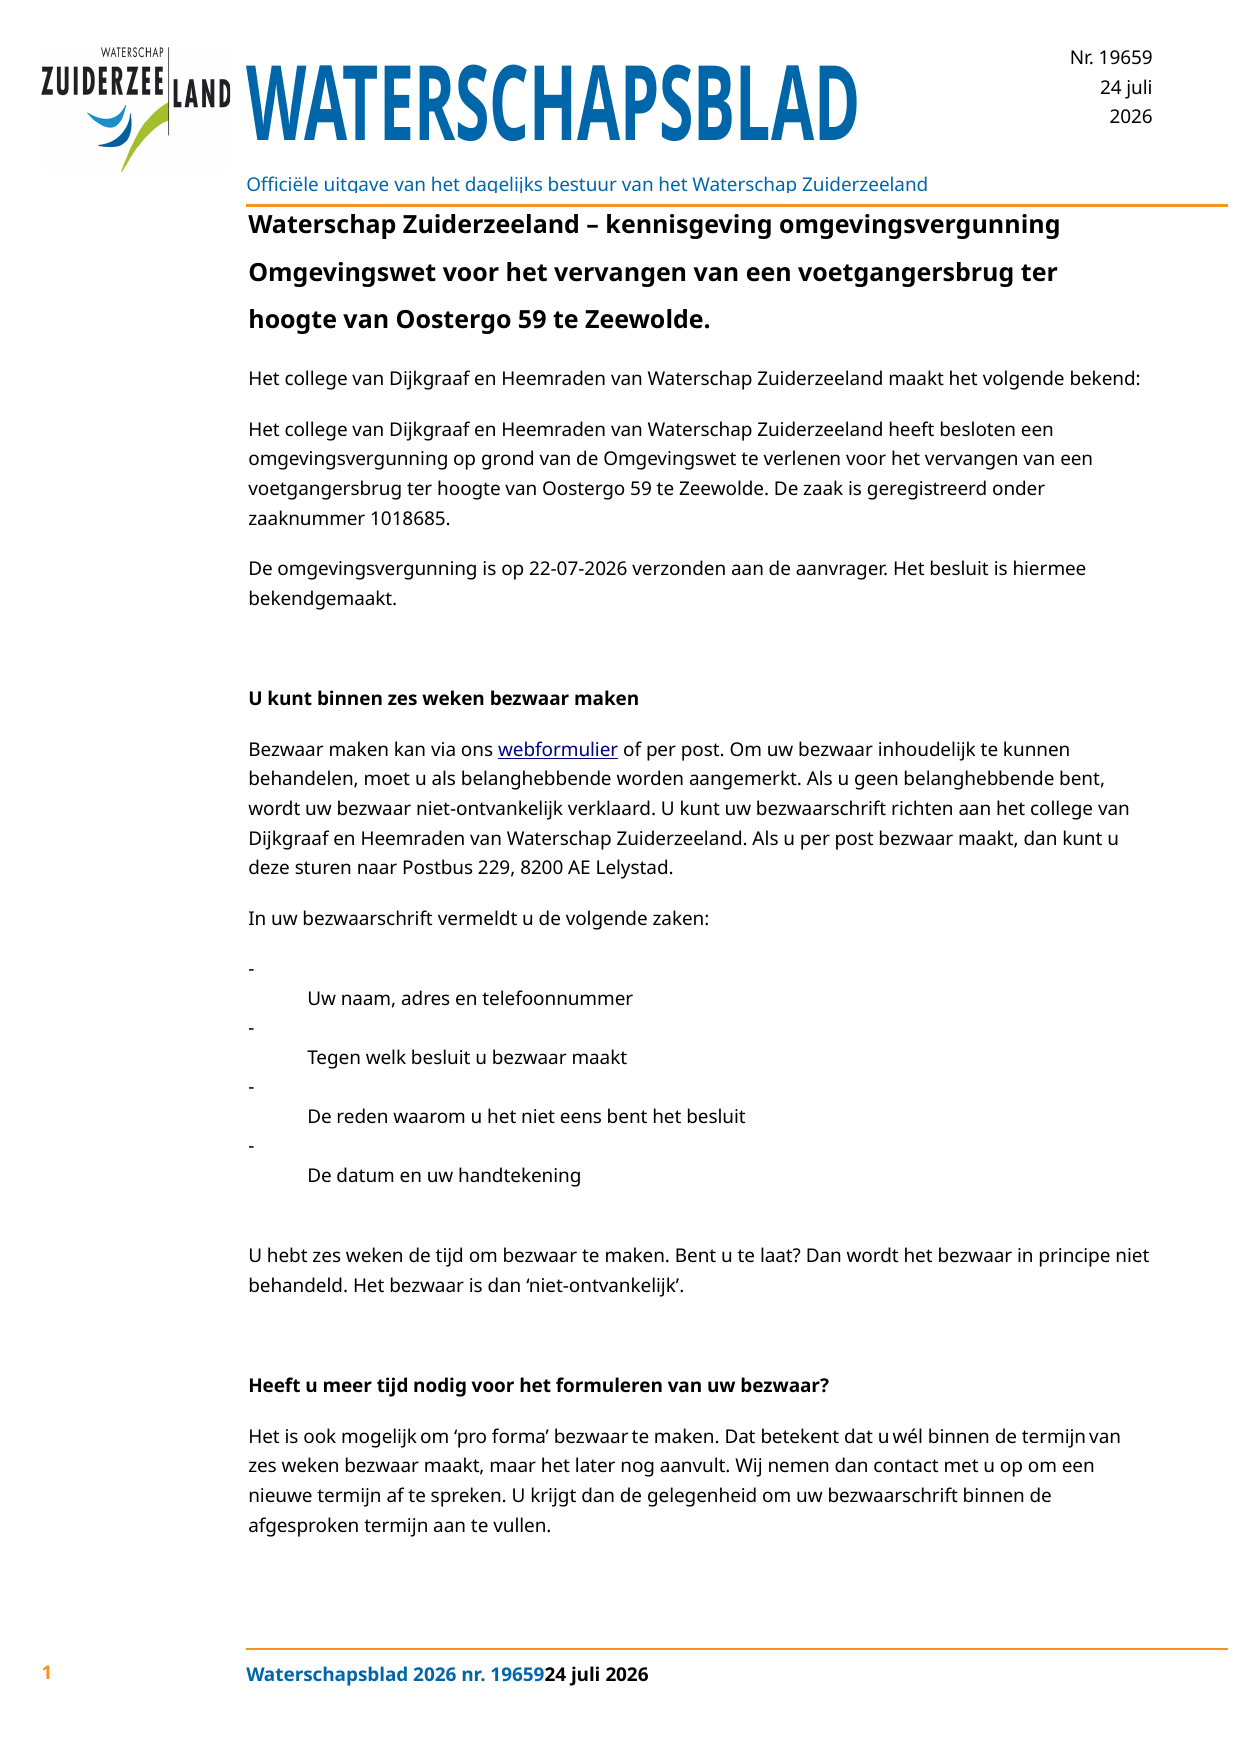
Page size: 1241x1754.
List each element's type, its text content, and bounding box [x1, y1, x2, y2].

text Het college van Dijkgraaf en Heemraden van Waterschap Zuiderzeeland heeft besloten een omgevingsvergunning op grond van de Omgevingswet te verlenen voor het vervangen van een voetgangersbrug ter hoogte van Oostergo 59 te Zeewolde. De zaak is geregistreerd onder zaaknummer 1018685. [248, 416, 1152, 530]
list De reden waarom u het niet eens bent het besluit [248, 1103, 1152, 1129]
text Bezwaar maken kan via ons webformulier of per post. Om uw bezwaar inhoudelijk te kunnen behandelen, moet u als belanghebbende worden aangemerkt. Als u geen belanghebbende bent, wordt uw bezwaar niet-ontvankelijk verklaard. U kunt uw bezwaarschrift richten aan het college van Dijkgraaf en Heemraden van Waterschap Zuiderzeeland. Als u per post bezwaar maakt, dan kunt u deze sturen naar Postbus 229, 8200 AE Lelystad. [248, 736, 1152, 880]
text Heeft u meer tijd nodig voor het formuleren van uw bezwaar? [248, 1373, 1152, 1398]
text Het is ook mogelijk om ‘pro forma’ bezwaar te maken. Dat betekent dat u wél binnen de termijn van zes weken bezwaar maakt, maar het later nog aanvult. Wij nemen dan contact met u op om een nieuwe termijn af te spreken. U krijgt dan de gelegenheid om uw bezwaarschrift binnen de afgesproken termijn aan te vullen. [248, 1423, 1152, 1537]
list Tegen welk besluit u bezwaar maakt [248, 1044, 1152, 1069]
text U kunt binnen zes weken bezwaar maken [248, 686, 1152, 711]
picture [41, 47, 231, 172]
text In uw bezwaarschrift vermeldt u de volgende zaken: [248, 905, 1152, 930]
text Waterschap Zuiderzeeland – kennisgeving omgevingsvergunning Omgevingswet voor het vervangen van een voetgangersbrug ter hoogte van Oostergo 59 te Zeewolde. [248, 207, 1152, 336]
list Uw naam, adres en telefoonnummer [248, 985, 1152, 1010]
text U hebt zes weken de tijd om bezwaar te maken. Bent u te laat? Dan wordt het bezwaar in principe niet behandeld. Het bezwaar is dan ‘niet-ontvankelijk’. [248, 1242, 1152, 1297]
text De omgevingsvergunning is op 22-07-2026 verzonden aan de aanvrager. Het besluit is hiermee bekendgemaakt. [248, 555, 1152, 610]
list De datum en uw handtekening [248, 1162, 1152, 1188]
text Het college van Dijkgraaf en Heemraden van Waterschap Zuiderzeeland maakt het volgende bekend: [248, 366, 1152, 391]
